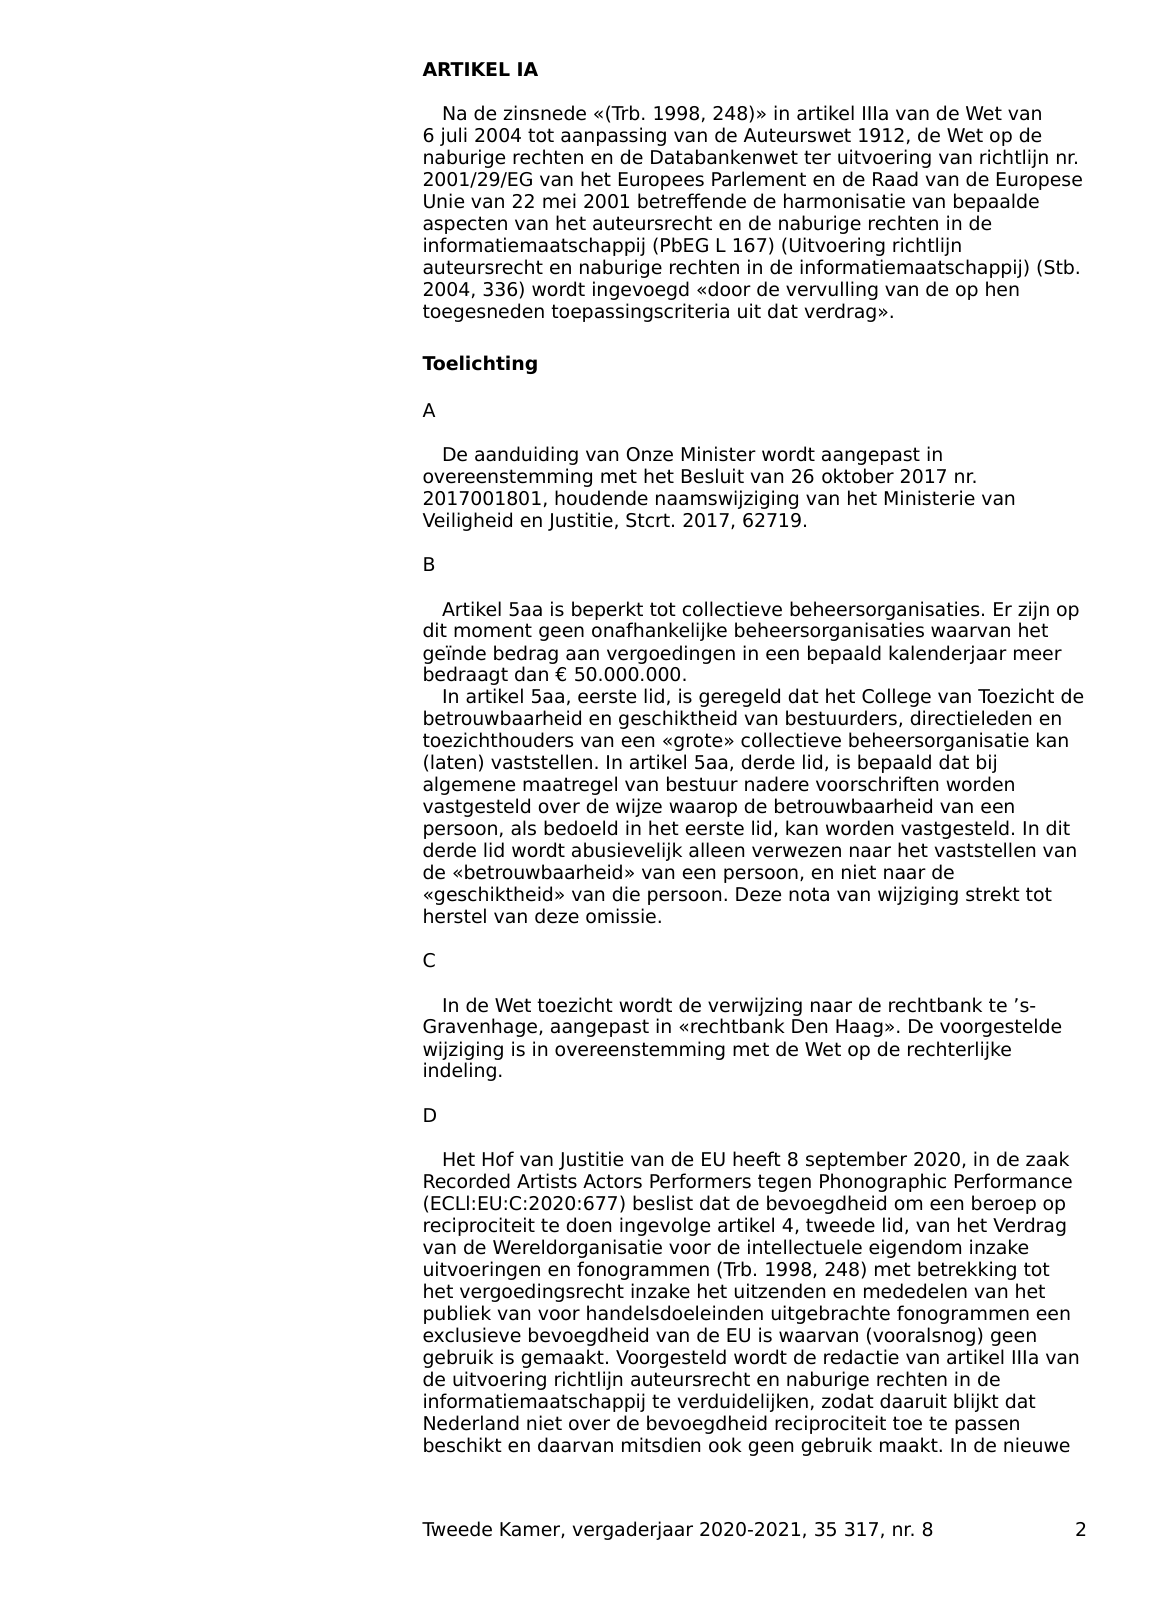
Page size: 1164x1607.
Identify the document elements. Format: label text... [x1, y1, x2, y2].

subtitle ARTIKEL IA [422, 59, 1087, 81]
subtitle C [422, 950, 1087, 972]
subtitle D [422, 1104, 1087, 1127]
text De aanduiding van Onze Minister wordt aangepast in overeenstemming met het Besluit van 26 oktober 2017 nr. 2017001801, houdende naamswijziging van het Ministerie van Veiligheid en Justitie, Stcrt. 2017, 62719. [422, 444, 1087, 532]
subtitle Toelichting [422, 353, 1087, 375]
subtitle A [422, 400, 1087, 422]
subtitle B [422, 554, 1087, 576]
text In de Wet toezicht wordt de verwijzing naar de rechtbank te ’s-Gravenhage, aangepast in «rechtbank Den Haag». De voorgestelde wijziging is in overeenstemming met de Wet op de rechterlijke indeling. [422, 994, 1087, 1082]
text Het Hof van Justitie van de EU heeft 8 september 2020, in de zaak Recorded Artists Actors Performers tegen Phonographic Performance (ECLl:EU:C:2020:677) beslist dat de bevoegdheid om een beroep op reciprociteit te doen ingevolge artikel 4, tweede lid, van het Verdrag van de Wereldorganisatie voor de intellectuele eigendom inzake uitvoeringen en fonogrammen (Trb. 1998, 248) met betrekking tot het vergoedingsrecht inzake het uitzenden en mededelen van het publiek van voor handelsdoeleinden uitgebrachte fonogrammen een exclusieve bevoegdheid van de EU is waarvan (vooralsnog) geen gebruik is gemaakt. Voorgesteld wordt de redactie van artikel IIIa van de uitvoering richtlijn auteursrecht en naburige rechten in de informatiemaatschappij te verduidelijken, zodat daaruit blijkt dat Nederland niet over de bevoegdheid reciprociteit toe te passen beschikt en daarvan mitsdien ook geen gebruik maakt. In de nieuwe [422, 1149, 1087, 1456]
text Na de zinsnede «(Trb. 1998, 248)» in artikel IIIa van de Wet van 6 juli 2004 tot aanpassing van de Auteurswet 1912, de Wet op de naburige rechten en de Databankenwet ter uitvoering van richtlijn nr. 2001/29/EG van het Europees Parlement en de Raad van de Europese Unie van 22 mei 2001 betreffende de harmonisatie van bepaalde aspecten van het auteursrecht en de naburige rechten in de informatiemaatschappij (PbEG L 167) (Uitvoering richtlijn auteursrecht en naburige rechten in de informatiemaatschappij) (Stb. 2004, 336) wordt ingevoegd «door de vervulling van de op hen toegesneden toepassingscriteria uit dat verdrag». [422, 103, 1087, 323]
text In artikel 5aa, eerste lid, is geregeld dat het College van Toezicht de betrouwbaarheid en geschiktheid van bestuurders, directieleden en toezichthouders van een «grote» collectieve beheersorganisatie kan (laten) vaststellen. In artikel 5aa, derde lid, is bepaald dat bij algemene maatregel van bestuur nadere voorschriften worden vastgesteld over de wijze waarop de betrouwbaarheid van een persoon, als bedoeld in het eerste lid, kan worden vastgesteld. In dit derde lid wordt abusievelijk alleen verwezen naar het vaststellen van de «betrouwbaarheid» van een persoon, en niet naar de «geschiktheid» van die persoon. Deze nota van wijziging strekt tot herstel van deze omissie. [422, 686, 1087, 928]
text Artikel 5aa is beperkt tot collectieve beheersorganisaties. Er zijn op dit moment geen onafhankelijke beheersorganisaties waarvan het geïnde bedrag aan vergoedingen in een bepaald kalenderjaar meer bedraagt dan € 50.000.000. [422, 598, 1087, 686]
